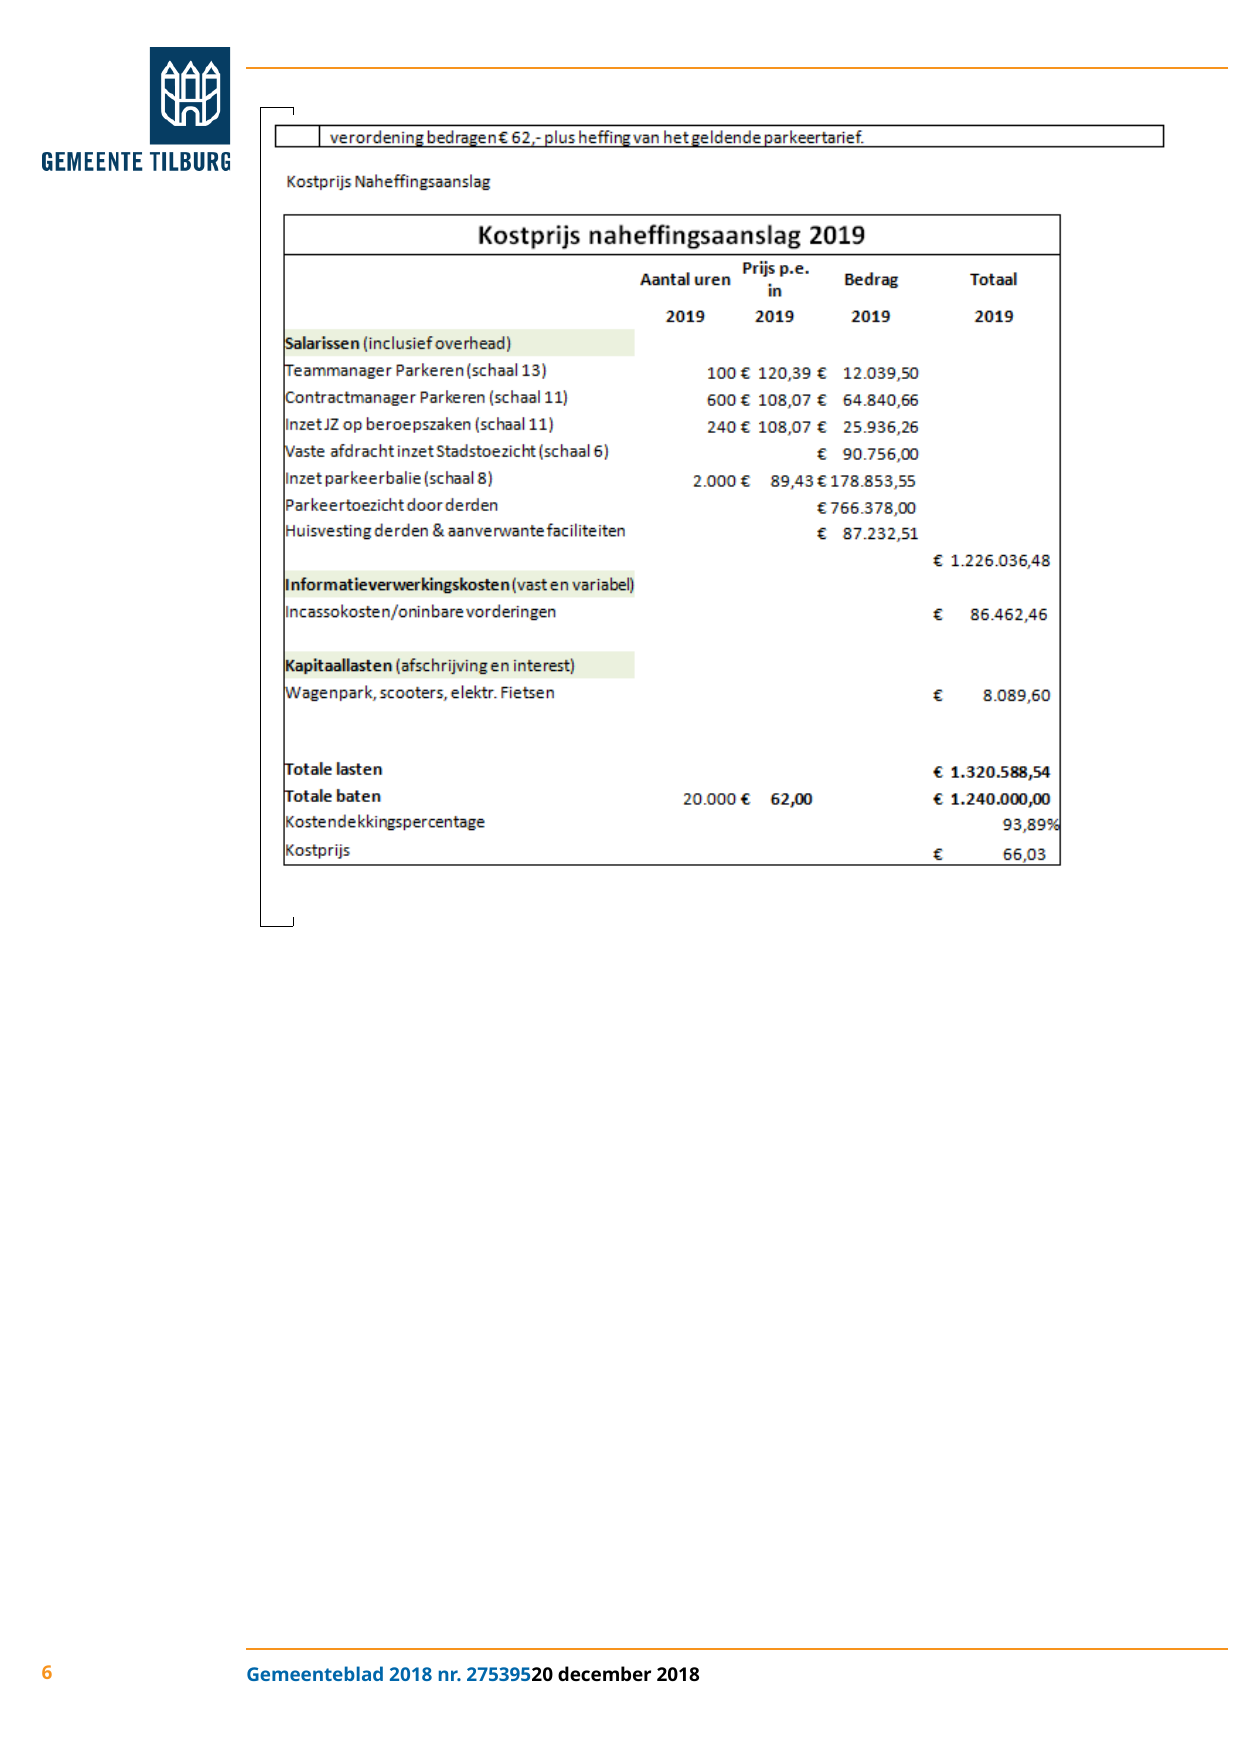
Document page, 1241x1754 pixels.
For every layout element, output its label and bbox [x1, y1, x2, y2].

picture [268, 115, 1173, 917]
picture [41, 47, 231, 172]
